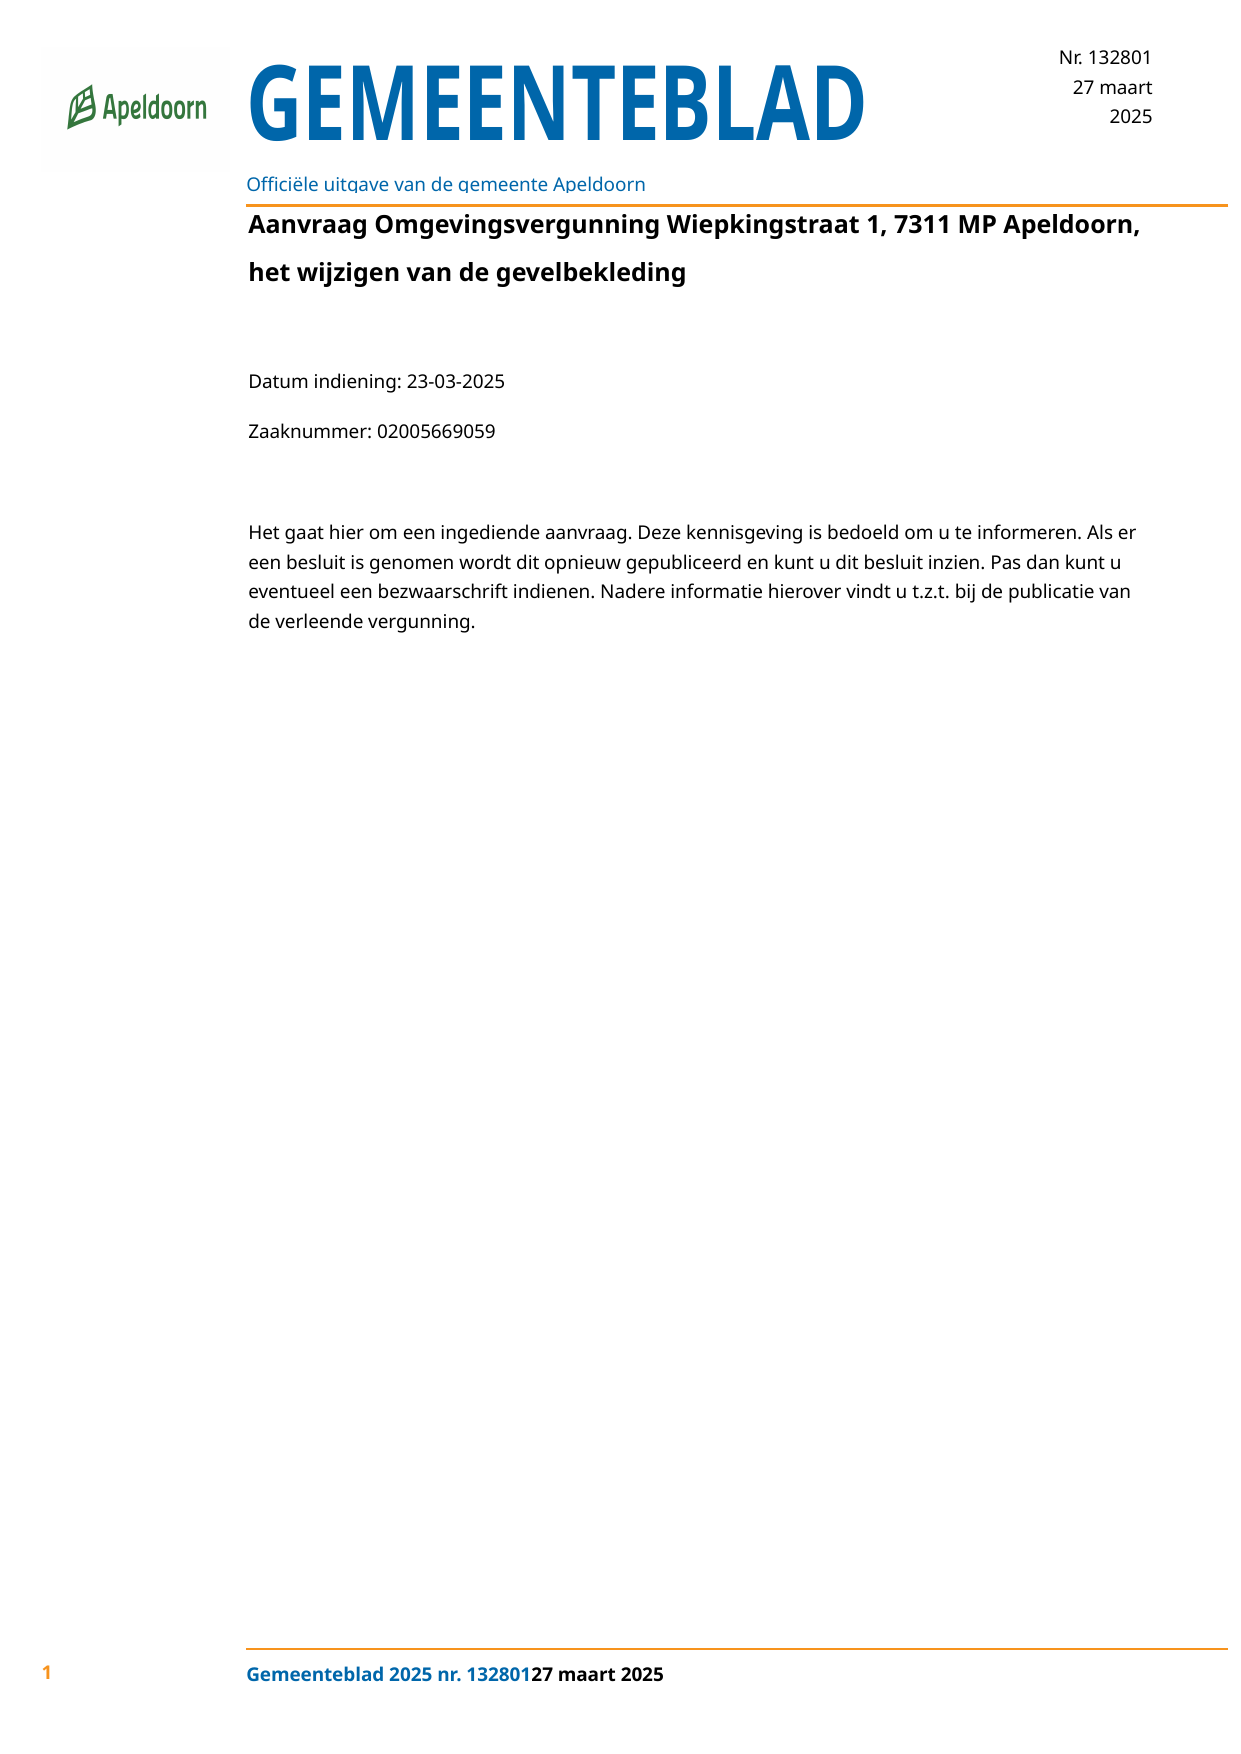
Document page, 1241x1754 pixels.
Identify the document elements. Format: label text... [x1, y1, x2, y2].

text Zaaknummer: 02005669059 [248, 419, 1152, 444]
picture [41, 47, 231, 172]
text Datum indiening: 23-03-2025 [248, 368, 1152, 394]
text Aanvraag Omgevingsvergunning Wiepkingstraat 1, 7311 MP Apeldoorn, het wijzigen van de gevelbekleding [248, 207, 1152, 288]
text Het gaat hier om een ingediende aanvraag. Deze kennisgeving is bedoeld om u te informeren. Als er een besluit is genomen wordt dit opnieuw gepubliceerd en kunt u dit besluit inzien. Pas dan kunt u eventueel een bezwaarschrift indienen. Nadere informatie hierover vindt u t.z.t. bij de publicatie van de verleende vergunning. [248, 519, 1152, 634]
